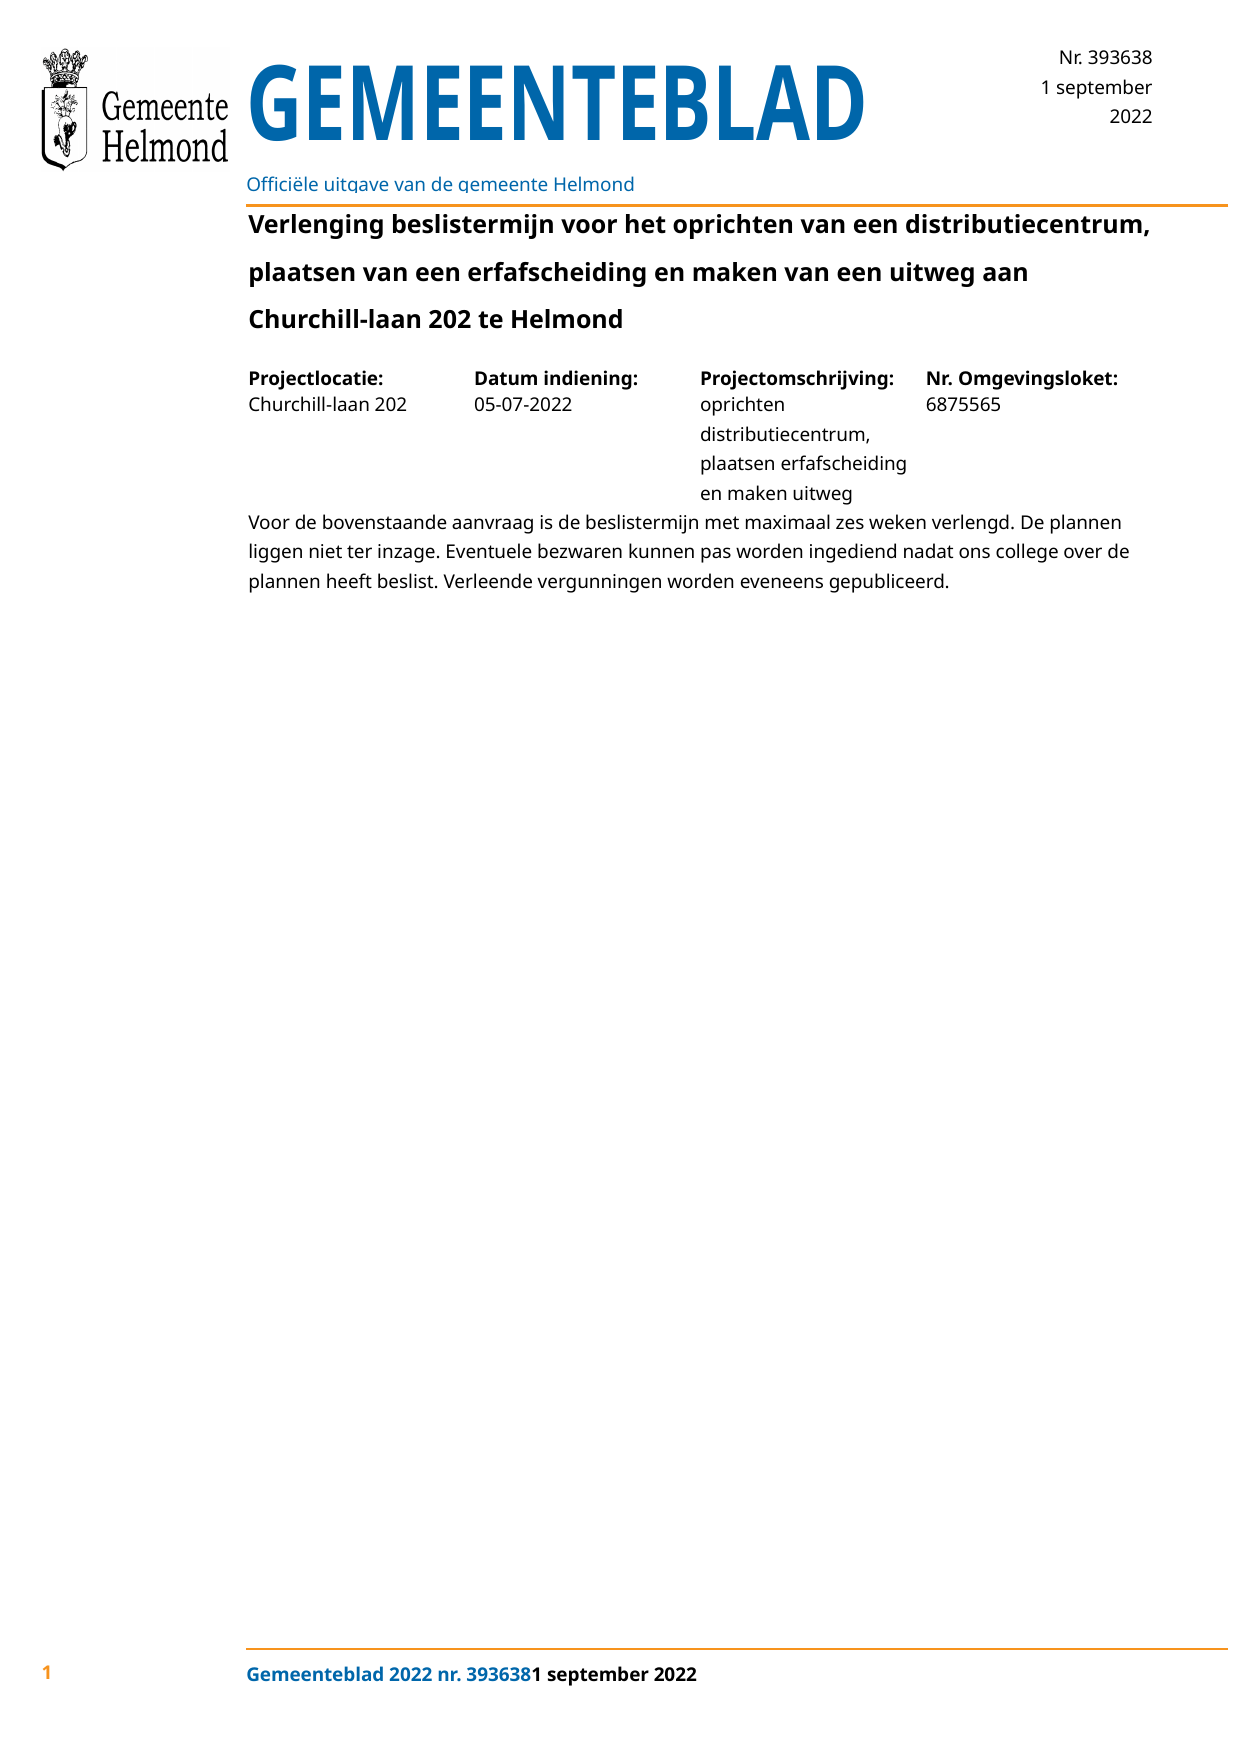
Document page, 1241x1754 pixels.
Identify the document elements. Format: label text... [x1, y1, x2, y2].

table_header Datum indiening: [474, 366, 700, 391]
table_cell oprichten distributiecentrum, plaatsen erfafscheiding en maken uitweg [700, 391, 926, 506]
table_header Projectlocatie: [248, 366, 474, 391]
table_header Projectomschrijving: [700, 366, 926, 391]
table_cell 05-07-2022 [474, 391, 700, 506]
text Verlenging beslistermijn voor het oprichten van een distributiecentrum, plaatsen van een erfafscheiding en maken van een uitweg aan Churchill-laan 202 te Helmond [248, 207, 1152, 336]
picture [41, 47, 231, 172]
table_header Nr. Omgevingsloket: [926, 366, 1152, 391]
table_cell 6875565 [926, 391, 1152, 506]
table_cell Churchill-laan 202 [248, 391, 474, 506]
text Voor de bovenstaande aanvraag is de beslistermijn met maximaal zes weken verlengd. De plannen liggen niet ter inzage. Eventuele bezwaren kunnen pas worden ingediend nadat ons college over de plannen heeft beslist. Verleende vergunningen worden eveneens gepubliceerd. [248, 509, 1152, 594]
